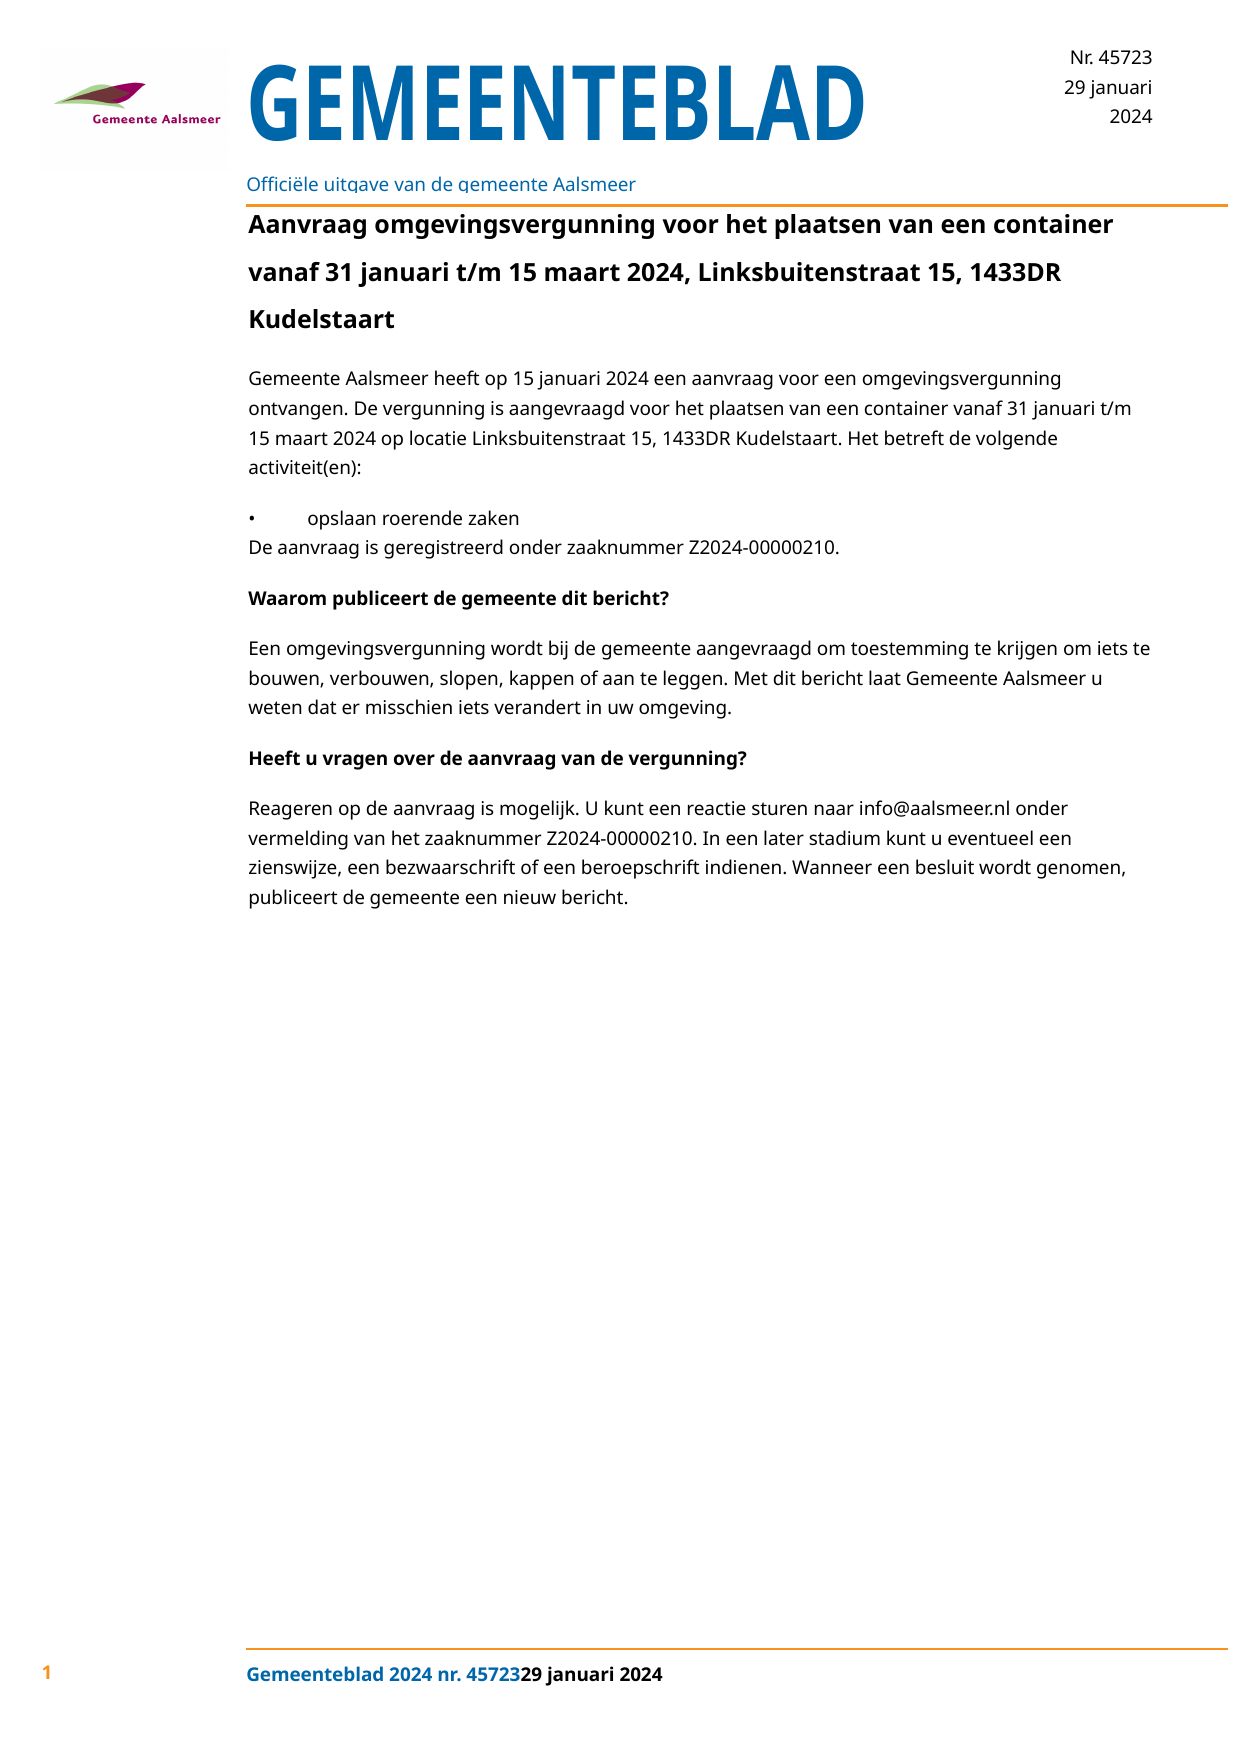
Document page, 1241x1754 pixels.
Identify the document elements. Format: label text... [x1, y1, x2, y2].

text Reageren op de aanvraag is mogelijk. U kunt een reactie sturen naar info@aalsmeer.nl onder vermelding van het zaaknummer Z2024-00000210. In een later stadium kunt u eventueel een zienswijze, een bezwaarschrift of een beroepschrift indienen. Wanneer een besluit wordt genomen, publiceert de gemeente een nieuw bericht. [248, 795, 1152, 909]
text Heeft u vragen over de aanvraag van de vergunning? [248, 745, 1152, 770]
text Gemeente Aalsmeer heeft op 15 januari 2024 een aanvraag voor een omgevingsvergunning ontvangen. De vergunning is aangevraagd voor het plaatsen van een container vanaf 31 januari t/m 15 maart 2024 op locatie Linksbuitenstraat 15, 1433DR Kudelstaart. Het betreft de volgende activiteit(en): [248, 366, 1152, 480]
text Een omgevingsvergunning wordt bij de gemeente aangevraagd om toestemming te krijgen om iets te bouwen, verbouwen, slopen, kappen of aan te leggen. Met dit bericht laat Gemeente Aalsmeer u weten dat er misschien iets verandert in uw omgeving. [248, 635, 1152, 720]
list opslaan roerende zaken [248, 505, 1152, 530]
text Aanvraag omgevingsvergunning voor het plaatsen van een container vanaf 31 januari t/m 15 maart 2024, Linksbuitenstraat 15, 1433DR Kudelstaart [248, 207, 1152, 336]
picture [41, 47, 231, 172]
text De aanvraag is geregistreerd onder zaaknummer Z2024-00000210. [248, 534, 1152, 560]
text Waarom publiceert de gemeente dit bericht? [248, 585, 1152, 610]
